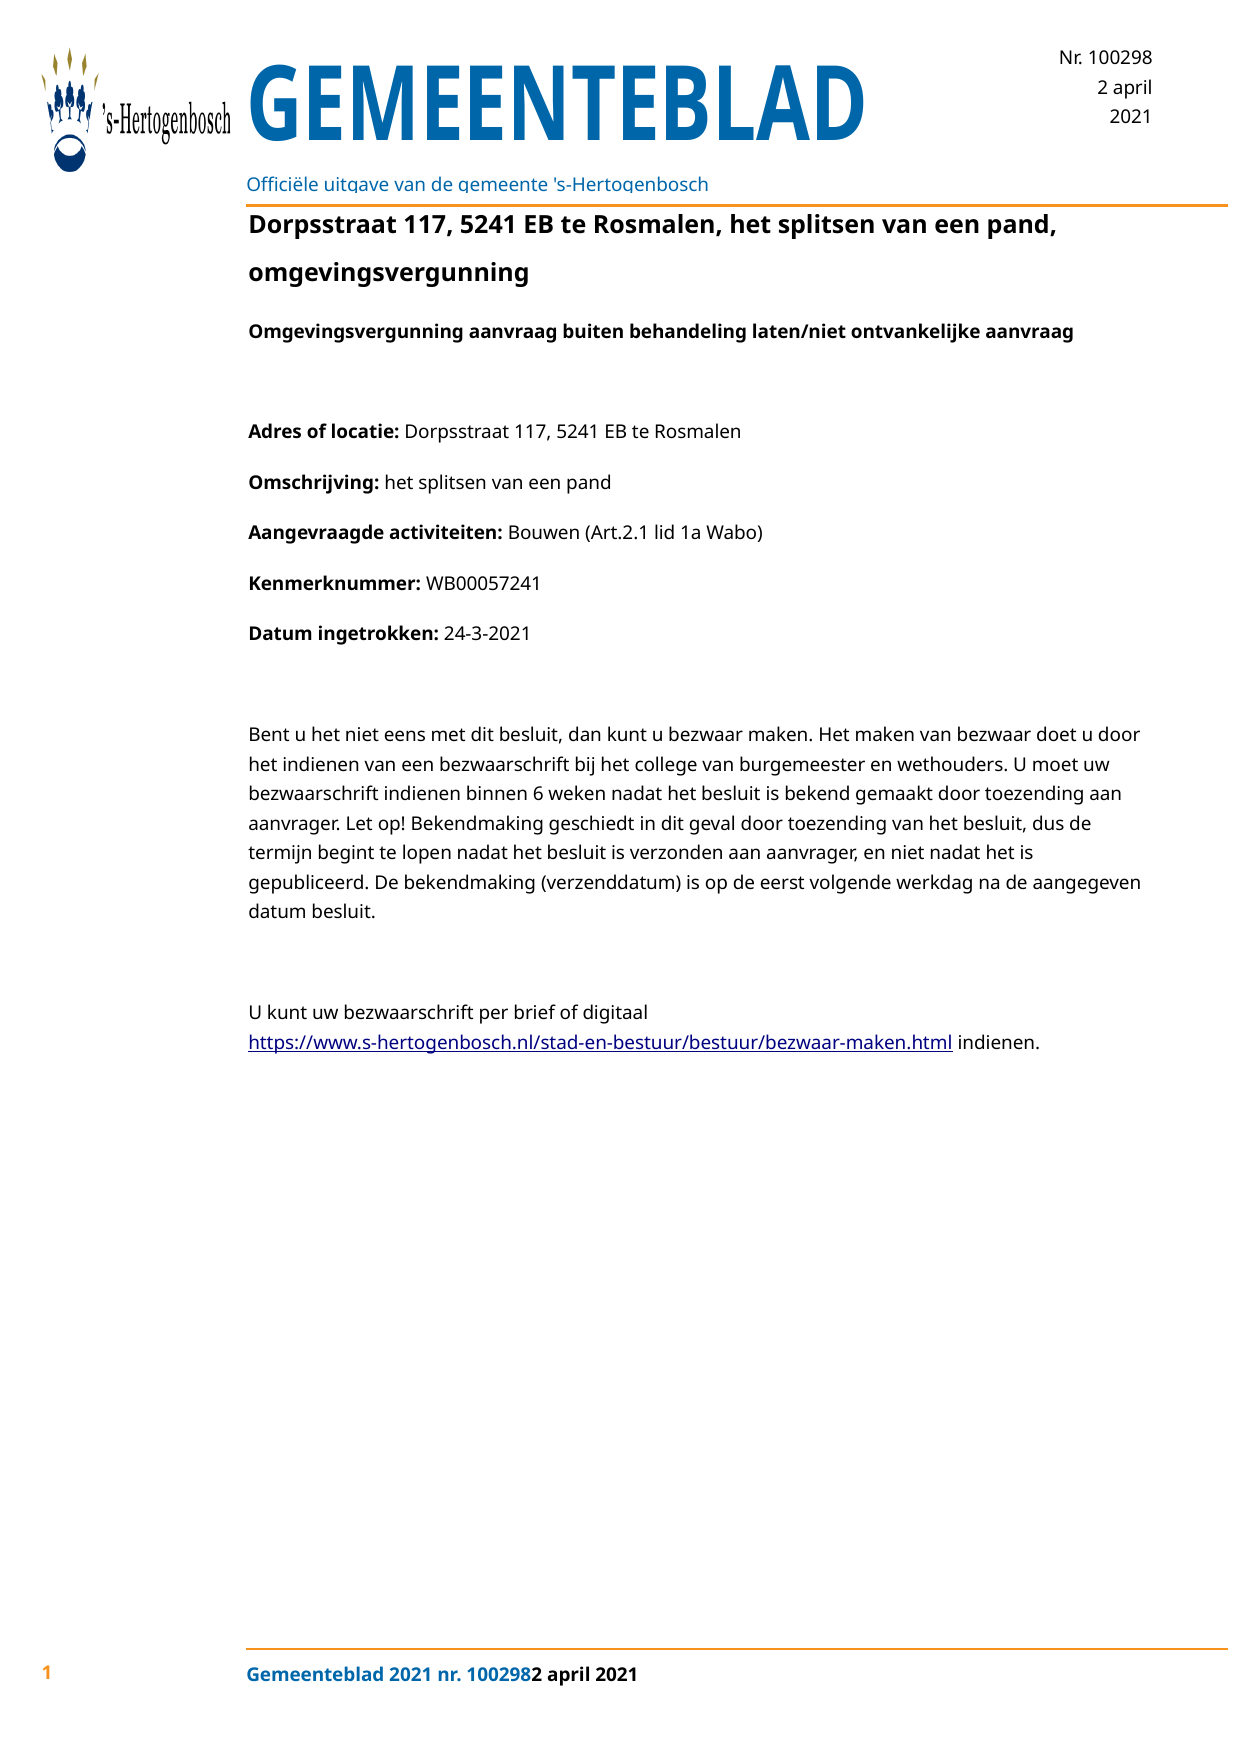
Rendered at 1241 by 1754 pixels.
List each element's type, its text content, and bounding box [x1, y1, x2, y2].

text Bent u het niet eens met dit besluit, dan kunt u bezwaar maken. Het maken van bezwaar doet u door het indienen van een bezwaarschrift bij het college van burgemeester en wethouders. U moet uw bezwaarschrift indienen binnen 6 weken nadat het besluit is bekend gemaakt door toezending aan aanvrager. Let op! Bekendmaking geschiedt in dit geval door toezending van het besluit, dus de termijn begint te lopen nadat het besluit is verzonden aan aanvrager, en niet nadat het is gepubliceerd. De bekendmaking (verzenddatum) is op de eerst volgende werkdag na de aangegeven datum besluit. [248, 721, 1152, 924]
text Aangevraagde activiteiten: Bouwen (Art.2.1 lid 1a Wabo) [248, 519, 1152, 545]
text Datum ingetrokken: 24-3-2021 [248, 620, 1152, 646]
text Dorpsstraat 117, 5241 EB te Rosmalen, het splitsen van een pand, omgevingsvergunning [248, 207, 1152, 288]
picture [41, 47, 231, 172]
text Kenmerknummer: WB00057241 [248, 570, 1152, 596]
text Adres of locatie: Dorpsstraat 117, 5241 EB te Rosmalen [248, 419, 1152, 444]
text Omgevingsvergunning aanvraag buiten behandeling laten/niet ontvankelijke aanvraag [248, 318, 1152, 344]
text Omschrijving: het splitsen van een pand [248, 469, 1152, 495]
text U kunt uw bezwaarschrift per brief of digitaal https://www.s-hertogenbosch.nl/stad-en-bestuur/bestuur/bezwaar-maken.html indienen. [248, 999, 1152, 1055]
